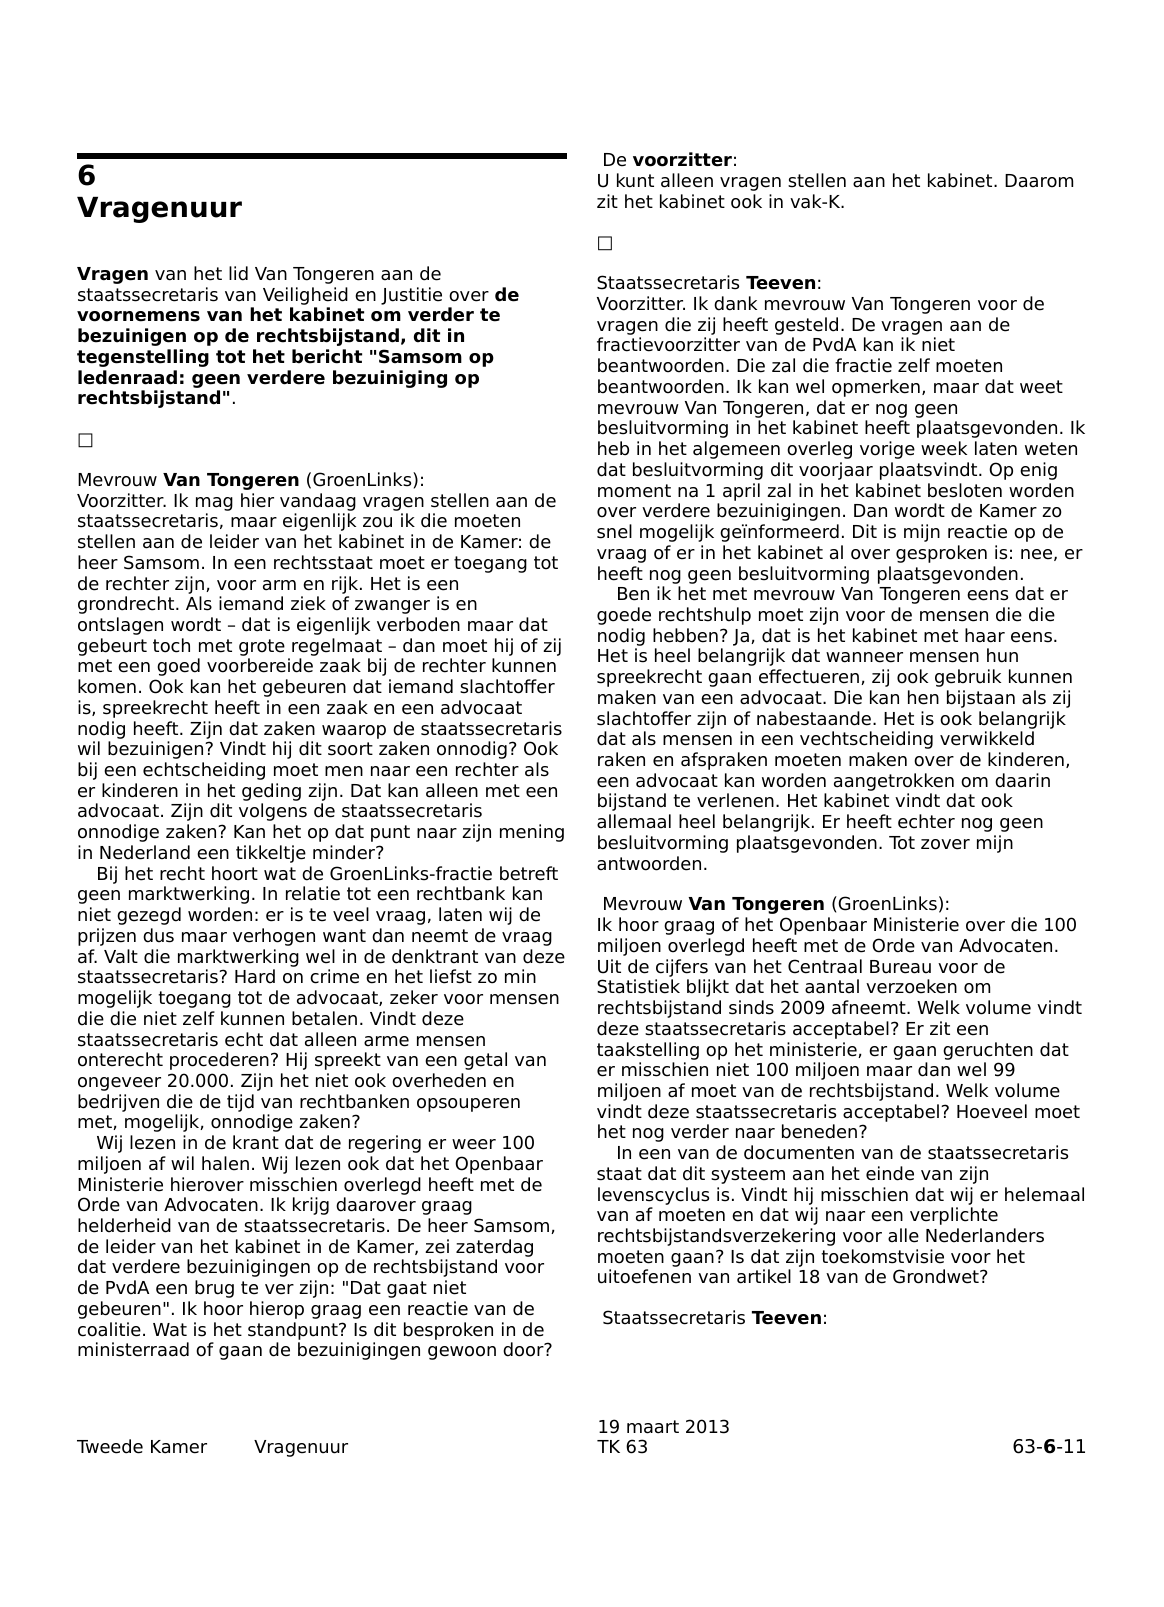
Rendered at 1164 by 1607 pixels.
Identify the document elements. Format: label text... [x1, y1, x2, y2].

text U kunt alleen vragen stellen aan het kabinet. Daarom zit het kabinet ook in vak-K. [596, 171, 1087, 212]
text Vragen van het lid Van Tongeren aan de staatssecretaris van Veiligheid en Justitie over de voornemens van het kabinet om verder te bezuinigen op de rechtsbijstand, dit in tegenstelling tot het bericht "Samsom op ledenraad: geen verdere bezuiniging op rechtsbijstand". [77, 264, 567, 409]
text Staatssecretaris Teeven: [596, 1308, 1087, 1329]
text Wij lezen in de krant dat de regering er weer 100 miljoen af wil halen. Wij lezen ook dat het Openbaar Ministerie hierover misschien overlegd heeft met de Orde van Advocaten. Ik krijg daarover graag helderheid van de staatssecretaris. De heer Samsom, de leider van het kabinet in de Kamer, zei zaterdag dat verdere bezuinigingen op de rechtsbijstand voor de PvdA een brug te ver zijn: "Dat gaat niet gebeuren". Ik hoor hierop graag een reactie van de coalitie. Wat is het standpunt? Is dit besproken in de ministerraad of gaan de bezuinigingen gewoon door? [77, 1133, 567, 1361]
text Bij het recht hoort wat de GroenLinks-fractie betreft geen marktwerking. In relatie tot een rechtbank kan niet gezegd worden: er is te veel vraag, laten wij de prijzen dus maar verhogen want dan neemt de vraag af. Valt die marktwerking wel in de denktrant van deze staatssecretaris? Hard on crime en het liefst zo min mogelijk toegang tot de advocaat, zeker voor mensen die die niet zelf kunnen betalen. Vindt deze staatssecretaris echt dat alleen arme mensen onterecht procederen? Hij spreekt van een getal van ongeveer 20.000. Zijn het niet ook overheden en bedrijven die de tijd van rechtbanken opsouperen met, mogelijk, onnodige zaken? [77, 863, 567, 1133]
text □ [596, 232, 1087, 253]
title 6 Vragenuur [77, 159, 567, 224]
text Ben ik het met mevrouw Van Tongeren eens dat er goede rechtshulp moet zijn voor de mensen die die nodig hebben? Ja, dat is het kabinet met haar eens. Het is heel belangrijk dat wanneer mensen hun spreekrecht gaan effectueren, zij ook gebruik kunnen maken van een advocaat. Die kan hen bijstaan als zij slachtoffer zijn of nabestaande. Het is ook belangrijk dat als mensen in een vechtscheiding verwikkeld raken en afspraken moeten maken over de kinderen, een advocaat kan worden aangetrokken om daarin bijstand te verlenen. Het kabinet vindt dat ook allemaal heel belangrijk. Er heeft echter nog geen besluitvorming plaatsgevonden. Tot zover mijn antwoorden. [596, 584, 1087, 874]
text Voorzitter. Ik mag hier vandaag vragen stellen aan de staatssecretaris, maar eigenlijk zou ik die moeten stellen aan de leider van het kabinet in de Kamer: de heer Samsom. In een rechtsstaat moet er toegang tot de rechter zijn, voor arm en rijk. Het is een grondrecht. Als iemand ziek of zwanger is en ontslagen wordt – dat is eigenlijk verboden maar dat gebeurt toch met grote regelmaat – dan moet hij of zij met een goed voorbereide zaak bij de rechter kunnen komen. Ook kan het gebeuren dat iemand slachtoffer is, spreekrecht heeft in een zaak en een advocaat nodig heeft. Zijn dat zaken waarop de staatssecretaris wil bezuinigen? Vindt hij dit soort zaken onnodig? Ook bij een echtscheiding moet men naar een rechter als er kinderen in het geding zijn. Dat kan alleen met een advocaat. Zijn dit volgens de staatssecretaris onnodige zaken? Kan het op dat punt naar zijn mening in Nederland een tikkeltje minder? [77, 490, 567, 863]
text De voorzitter: [596, 150, 1087, 171]
text Mevrouw Van Tongeren (GroenLinks): [77, 470, 567, 490]
text Mevrouw Van Tongeren (GroenLinks): [596, 894, 1087, 915]
text Ik hoor graag of het Openbaar Ministerie over die 100 miljoen overlegd heeft met de Orde van Advocaten. Uit de cijfers van het Centraal Bureau voor de Statistiek blijkt dat het aantal verzoeken om rechtsbijstand sinds 2009 afneemt. Welk volume vindt deze staatssecretaris acceptabel? Er zit een taakstelling op het ministerie, er gaan geruchten dat er misschien niet 100 miljoen maar dan wel 99 miljoen af moet van de rechtsbijstand. Welk volume vindt deze staatssecretaris acceptabel? Hoeveel moet het nog verder naar beneden? [596, 915, 1087, 1143]
text □ [77, 429, 567, 450]
text Staatssecretaris Teeven: [596, 273, 1087, 294]
text Voorzitter. Ik dank mevrouw Van Tongeren voor de vragen die zij heeft gesteld. De vragen aan de fractievoorzitter van de PvdA kan ik niet beantwoorden. Die zal die fractie zelf moeten beantwoorden. Ik kan wel opmerken, maar dat weet mevrouw Van Tongeren, dat er nog geen besluitvorming in het kabinet heeft plaatsgevonden. Ik heb in het algemeen overleg vorige week laten weten dat besluitvorming dit voorjaar plaatsvindt. Op enig moment na 1 april zal in het kabinet besloten worden over verdere bezuinigingen. Dan wordt de Kamer zo snel mogelijk geïnformeerd. Dit is mijn reactie op de vraag of er in het kabinet al over gesproken is: nee, er heeft nog geen besluitvorming plaatsgevonden. [596, 294, 1087, 584]
text In een van de documenten van de staatssecretaris staat dat dit systeem aan het einde van zijn levenscyclus is. Vindt hij misschien dat wij er helemaal van af moeten en dat wij naar een verplichte rechtsbijstandsverzekering voor alle Nederlanders moeten gaan? Is dat zijn toekomstvisie voor het uitoefenen van artikel 18 van de Grondwet? [596, 1143, 1087, 1288]
